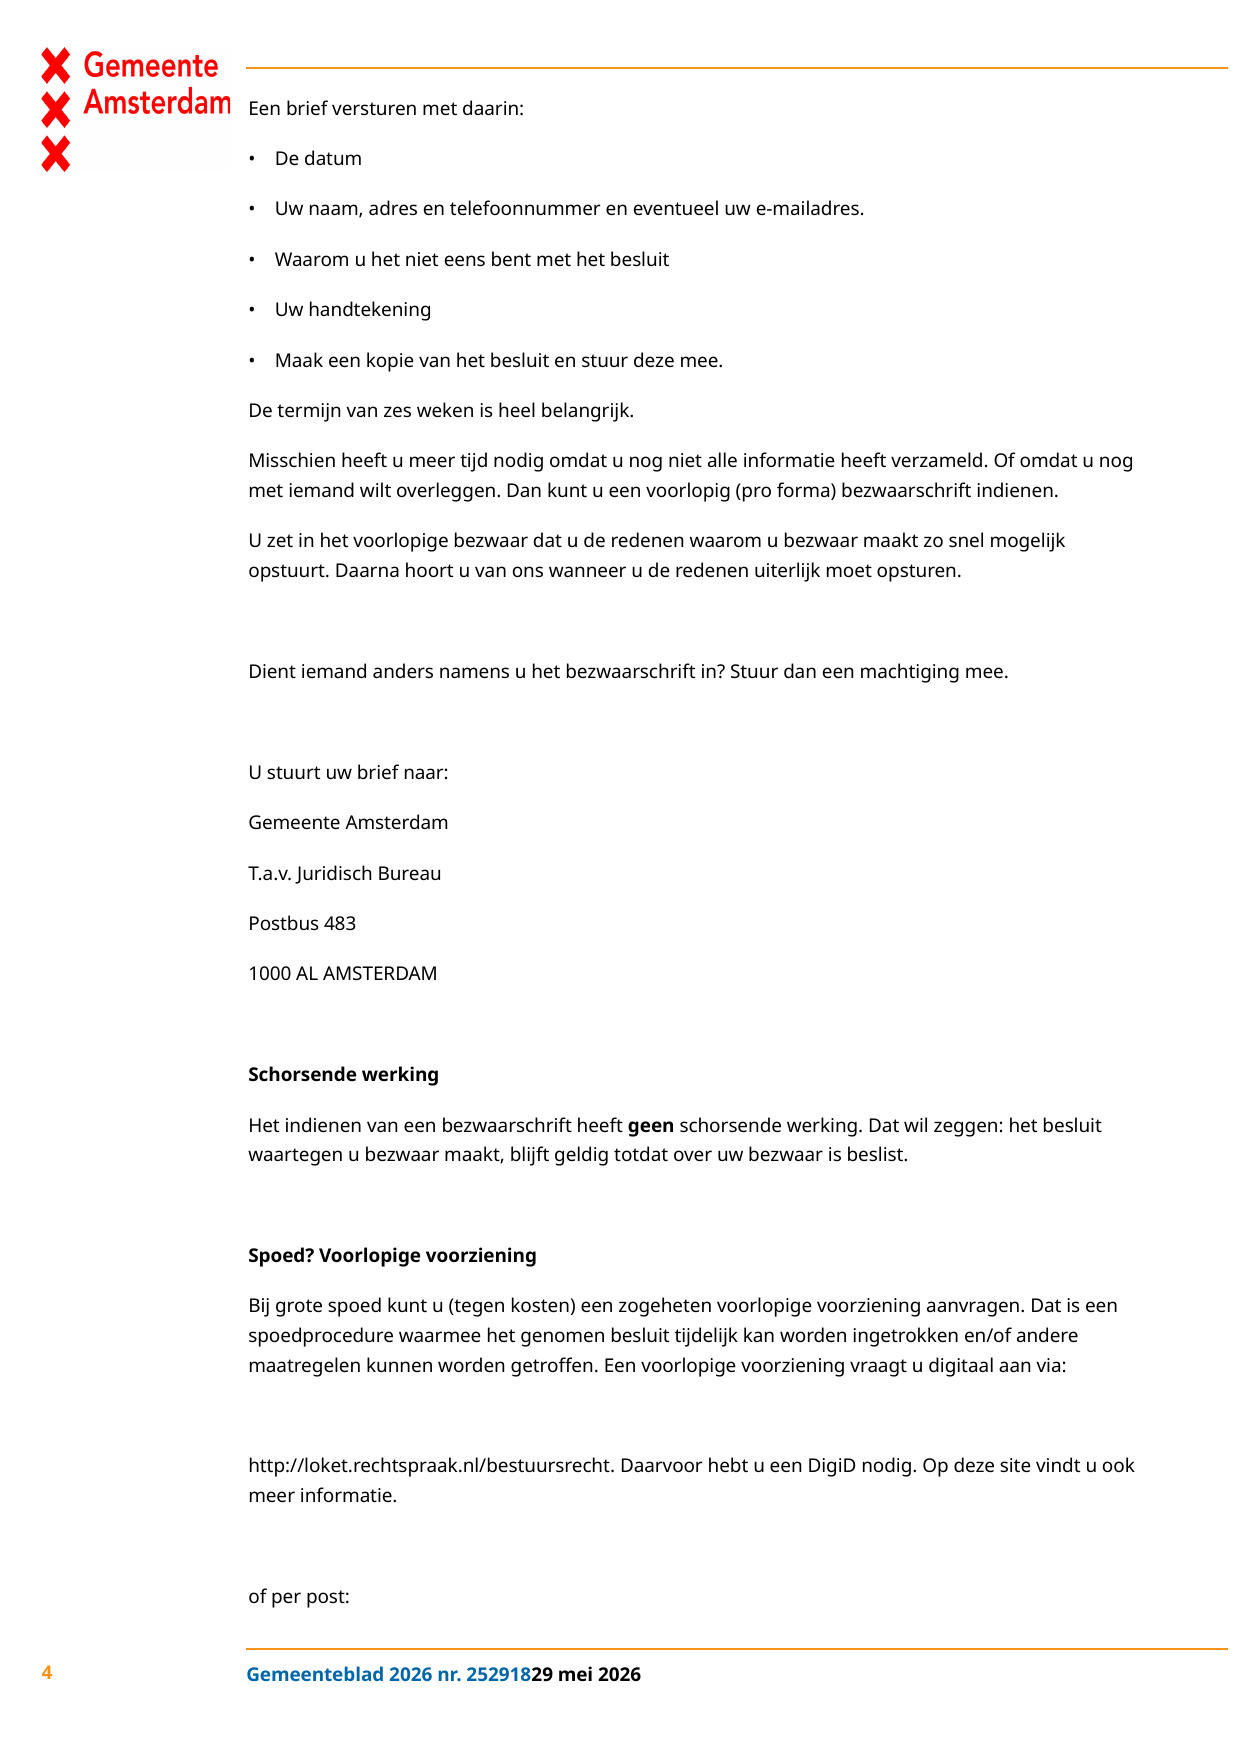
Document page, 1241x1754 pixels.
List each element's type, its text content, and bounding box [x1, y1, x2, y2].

text • Uw naam, adres en telefoonnummer en eventueel uw e-mailadres. [248, 196, 1152, 221]
text • Waarom u het niet eens bent met het besluit [248, 246, 1152, 272]
text Spoed? Voorlopige voorziening [248, 1242, 1152, 1268]
text http://loket.rechtspraak.nl/bestuursrecht. Daarvoor hebt u een DigiD nodig. Op deze site vindt u ook meer informatie. [248, 1453, 1152, 1508]
text Gemeente Amsterdam [248, 809, 1152, 835]
text Bij grote spoed kunt u (tegen kosten) een zogeheten voorlopige voorziening aanvragen. Dat is een spoedprocedure waarmee het genomen besluit tijdelijk kan worden ingetrokken en/of andere maatregelen kunnen worden getroffen. Een voorlopige voorziening vraagt u digitaal aan via: [248, 1293, 1152, 1378]
text U stuurt uw brief naar: [248, 759, 1152, 785]
text • Maak een kopie van het besluit en stuur deze mee. [248, 347, 1152, 373]
text Schorsende werking [248, 1061, 1152, 1087]
text Postbus 483 [248, 910, 1152, 936]
text De termijn van zes weken is heel belangrijk. [248, 397, 1152, 423]
text Dient iemand anders namens u het bezwaarschrift in? Stuur dan een machtiging mee. [248, 658, 1152, 684]
text Het indienen van een bezwaarschrift heeft geen schorsende werking. Dat wil zeggen: het besluit waartegen u bezwaar maakt, blijft geldig totdat over uw bezwaar is beslist. [248, 1112, 1152, 1167]
picture [41, 47, 231, 172]
text 1000 AL AMSTERDAM [248, 961, 1152, 986]
text Misschien heeft u meer tijd nodig omdat u nog niet alle informatie heeft verzameld. Of omdat u nog met iemand wilt overleggen. Dan kunt u een voorlopig (pro forma) bezwaarschrift indienen. [248, 448, 1152, 503]
text • Uw handtekening [248, 296, 1152, 322]
text of per post: [248, 1583, 1152, 1609]
text Een brief versturen met daarin: [248, 95, 1152, 121]
text U zet in het voorlopige bezwaar dat u de redenen waarom u bezwaar maakt zo snel mogelijk opstuurt. Daarna hoort u van ons wanneer u de redenen uiterlijk moet opsturen. [248, 528, 1152, 583]
text • De datum [248, 145, 1152, 171]
text T.a.v. Juridisch Bureau [248, 860, 1152, 886]
